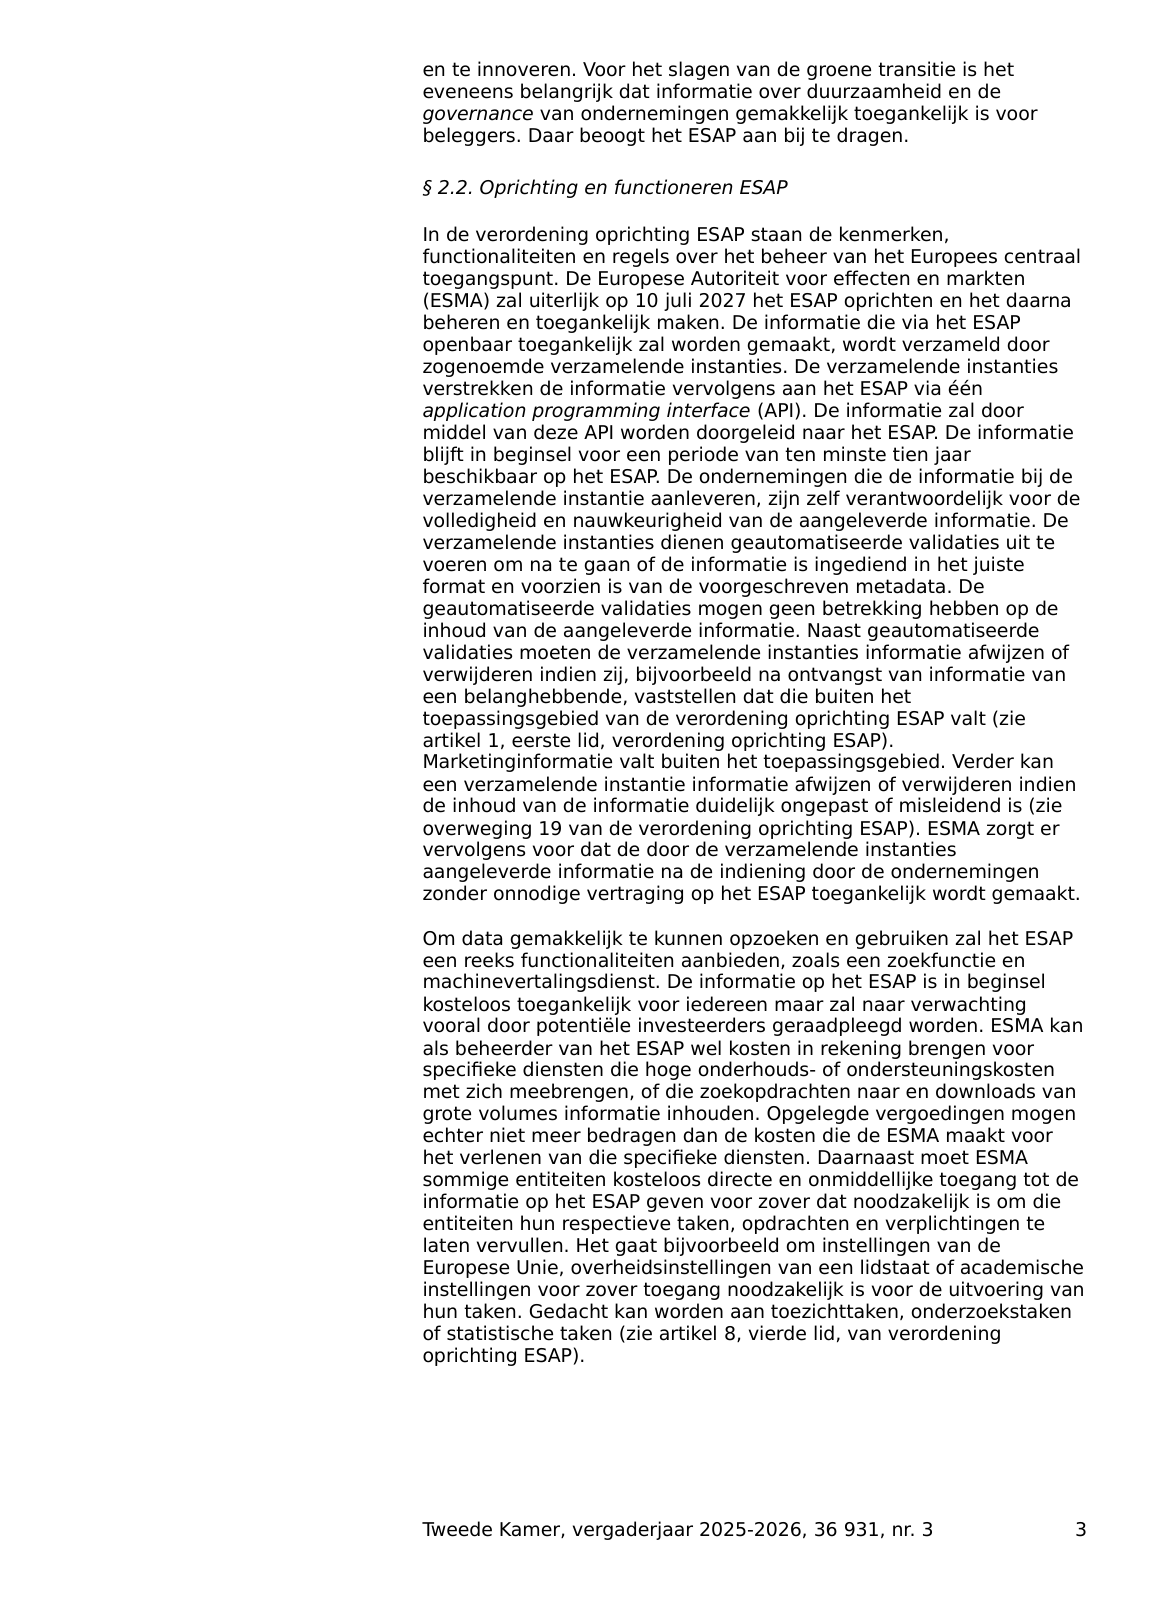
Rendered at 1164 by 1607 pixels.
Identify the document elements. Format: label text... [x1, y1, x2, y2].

text In de verordening oprichting ESAP staan de kenmerken, functionaliteiten en regels over het beheer van het Europees centraal toegangspunt. De Europese Autoriteit voor effecten en markten (ESMA) zal uiterlijk op 10 juli 2027 het ESAP oprichten en het daarna beheren en toegankelijk maken. De informatie die via het ESAP openbaar toegankelijk zal worden gemaakt, wordt verzameld door zogenoemde verzamelende instanties. De verzamelende instanties verstrekken de informatie vervolgens aan het ESAP via één application programming interface (API). De informatie zal door middel van deze API worden doorgeleid naar het ESAP. De informatie blijft in beginsel voor een periode van ten minste tien jaar beschikbaar op het ESAP. De ondernemingen die de informatie bij de verzamelende instantie aanleveren, zijn zelf verantwoordelijk voor de volledigheid en nauwkeurigheid van de aangeleverde informatie. De verzamelende instanties dienen geautomatiseerde validaties uit te voeren om na te gaan of de informatie is ingediend in het juiste format en voorzien is van de voorgeschreven metadata. De geautomatiseerde validaties mogen geen betrekking hebben op de inhoud van de aangeleverde informatie. Naast geautomatiseerde validaties moeten de verzamelende instanties informatie afwijzen of verwijderen indien zij, bijvoorbeeld na ontvangst van informatie van een belanghebbende, vaststellen dat die buiten het toepassingsgebied van de verordening oprichting ESAP valt (zie artikel 1, eerste lid, verordening oprichting ESAP). Marketinginformatie valt buiten het toepassingsgebied. Verder kan een verzamelende instantie informatie afwijzen of verwijderen indien de inhoud van de informatie duidelijk ongepast of misleidend is (zie overweging 19 van de verordening oprichting ESAP). ESMA zorgt er vervolgens voor dat de door de verzamelende instanties aangeleverde informatie na de indiening door de ondernemingen zonder onnodige vertraging op het ESAP toegankelijk wordt gemaakt. [422, 224, 1087, 905]
text en te innoveren. Voor het slagen van de groene transitie is het eveneens belangrijk dat informatie over duurzaamheid en de governance van ondernemingen gemakkelijk toegankelijk is voor beleggers. Daar beoogt het ESAP aan bij te dragen. [422, 59, 1087, 147]
text Om data gemakkelijk te kunnen opzoeken en gebruiken zal het ESAP een reeks functionaliteiten aanbieden, zoals een zoekfunctie en machinevertalingsdienst. De informatie op het ESAP is in beginsel kosteloos toegankelijk voor iedereen maar zal naar verwachting vooral door potentiële investeerders geraadpleegd worden. ESMA kan als beheerder van het ESAP wel kosten in rekening brengen voor specifieke diensten die hoge onderhouds- of ondersteuningskosten met zich meebrengen, of die zoekopdrachten naar en downloads van grote volumes informatie inhouden. Opgelegde vergoedingen mogen echter niet meer bedragen dan de kosten die de ESMA maakt voor het verlenen van die specifieke diensten. Daarnaast moet ESMA sommige entiteiten kosteloos directe en onmiddellijke toegang tot de informatie op het ESAP geven voor zover dat noodzakelijk is om die entiteiten hun respectieve taken, opdrachten en verplichtingen te laten vervullen. Het gaat bijvoorbeeld om instellingen van de Europese Unie, overheidsinstellingen van een lidstaat of academische instellingen voor zover toegang noodzakelijk is voor de uitvoering van hun taken. Gedacht kan worden aan toezichttaken, onderzoekstaken of statistische taken (zie artikel 8, vierde lid, van verordening oprichting ESAP). [422, 927, 1087, 1367]
subtitle § 2.2. Oprichting en functioneren ESAP [422, 177, 1087, 199]
